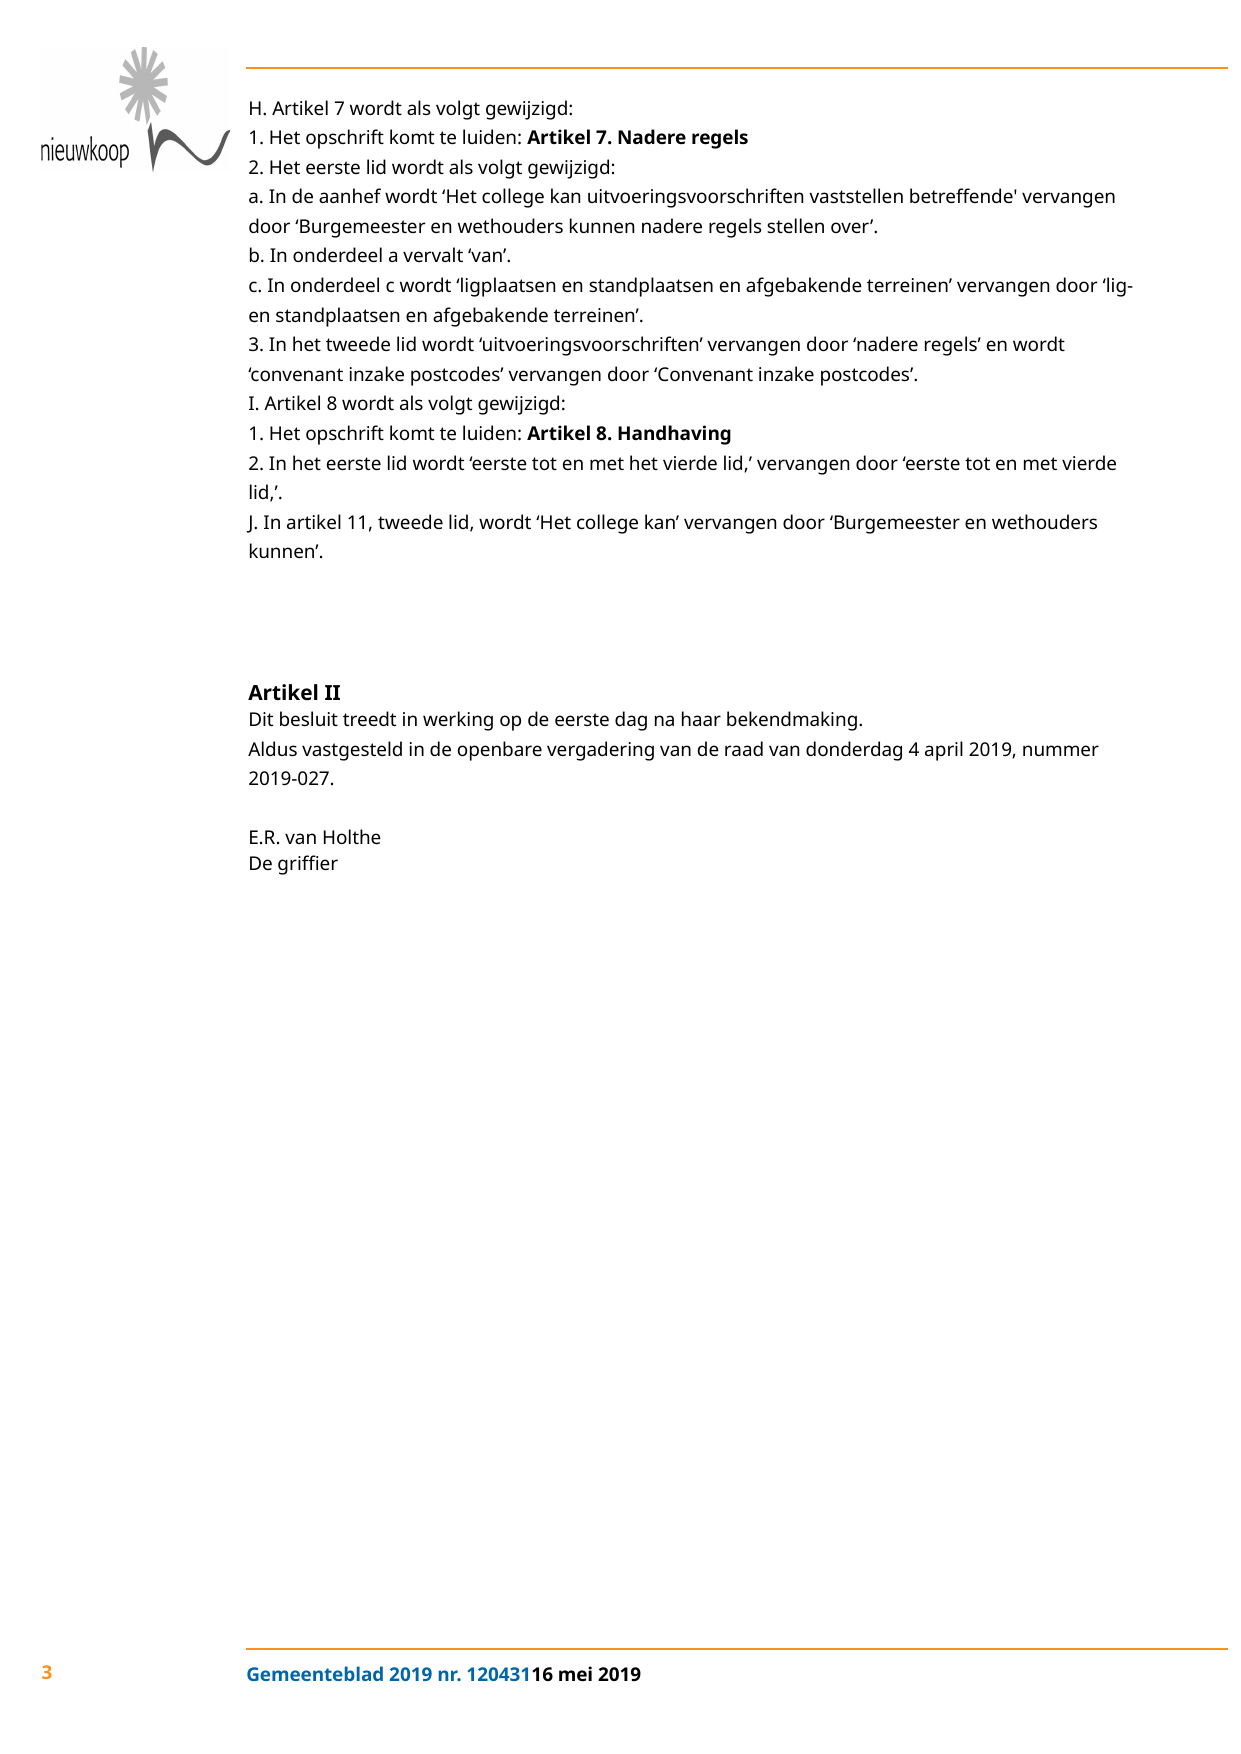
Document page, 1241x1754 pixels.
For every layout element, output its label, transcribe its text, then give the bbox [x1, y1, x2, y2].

text Dit besluit treedt in werking op de eerste dag na haar bekendmaking. [248, 706, 1152, 732]
text c. In onderdeel c wordt ‘ligplaatsen en standplaatsen en afgebakende terreinen’ vervangen door ‘lig- en standplaatsen en afgebakende terreinen’. [248, 272, 1152, 328]
text a. In de aanhef wordt ‘Het college kan uitvoeringsvoorschriften vaststellen betreffende' vervangen door ‘Burgemeester en wethouders kunnen nadere regels stellen over’. [248, 183, 1152, 239]
text Aldus vastgesteld in de openbare vergadering van de raad van donderdag 4 april 2019, nummer 2019-027. [248, 736, 1152, 791]
text 2. In het eerste lid wordt ‘eerste tot en met het vierde lid,’ vervangen door ‘eerste tot en met vierde lid,’. [248, 450, 1152, 505]
text b. In onderdeel a vervalt ‘van’. [248, 243, 1152, 268]
text E.R. van Holthe [248, 824, 1152, 850]
text Artikel II [248, 678, 1152, 706]
text De griffier [248, 850, 1152, 876]
picture [41, 47, 231, 172]
text 2. Het eerste lid wordt als volgt gewijzigd: [248, 154, 1152, 180]
text J. In artikel 11, tweede lid, wordt ‘Het college kan’ vervangen door ‘Burgemeester en wethouders kunnen’. [248, 509, 1152, 564]
text 1. Het opschrift komt te luiden: Artikel 7. Nadere regels [248, 124, 1152, 150]
text 1. Het opschrift komt te luiden: Artikel 8. Handhaving [248, 420, 1152, 446]
text H. Artikel 7 wordt als volgt gewijzigd: [248, 95, 1152, 121]
text I. Artikel 8 wordt als volgt gewijzigd: [248, 391, 1152, 416]
text 3. In het tweede lid wordt ‘uitvoeringsvoorschriften’ vervangen door ‘nadere regels’ en wordt ‘convenant inzake postcodes’ vervangen door ‘Convenant inzake postcodes’. [248, 331, 1152, 387]
